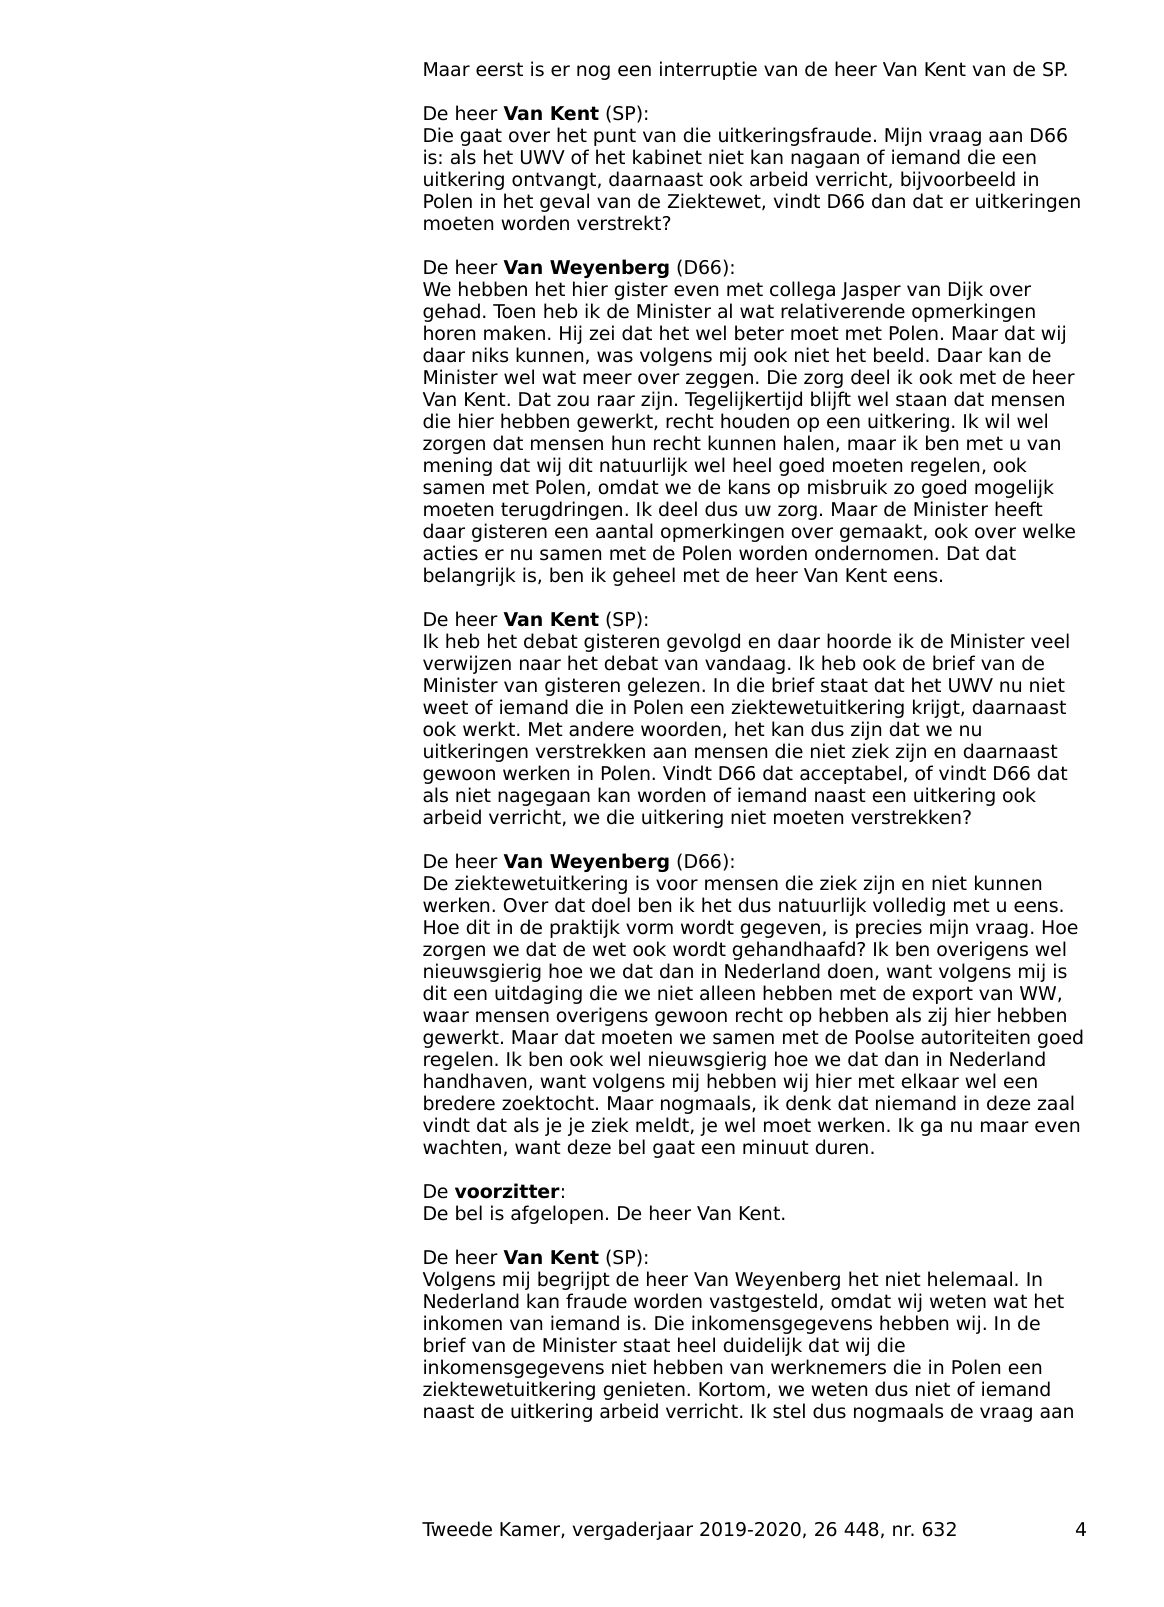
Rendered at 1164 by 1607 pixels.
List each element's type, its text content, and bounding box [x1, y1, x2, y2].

text Maar eerst is er nog een interruptie van de heer Van Kent van de SP. [422, 59, 1087, 81]
text Die gaat over het punt van die uitkeringsfraude. Mijn vraag aan D66 is: als het UWV of het kabinet niet kan nagaan of iemand die een uitkering ontvangt, daarnaast ook arbeid verricht, bijvoorbeeld in Polen in het geval van de Ziektewet, vindt D66 dan dat er uitkeringen moeten worden verstrekt? [422, 125, 1087, 235]
text Ik heb het debat gisteren gevolgd en daar hoorde ik de Minister veel verwijzen naar het debat van vandaag. Ik heb ook de brief van de Minister van gisteren gelezen. In die brief staat dat het UWV nu niet weet of iemand die in Polen een ziektewetuitkering krijgt, daarnaast ook werkt. Met andere woorden, het kan dus zijn dat we nu uitkeringen verstrekken aan mensen die niet ziek zijn en daarnaast gewoon werken in Polen. Vindt D66 dat acceptabel, of vindt D66 dat als niet nagegaan kan worden of iemand naast een uitkering ook arbeid verricht, we die uitkering niet moeten verstrekken? [422, 631, 1087, 829]
text De bel is afgelopen. De heer Van Kent. [422, 1203, 1087, 1225]
text We hebben het hier gister even met collega Jasper van Dijk over gehad. Toen heb ik de Minister al wat relativerende opmerkingen horen maken. Hij zei dat het wel beter moet met Polen. Maar dat wij daar niks kunnen, was volgens mij ook niet het beeld. Daar kan de Minister wel wat meer over zeggen. Die zorg deel ik ook met de heer Van Kent. Dat zou raar zijn. Tegelijkertijd blijft wel staan dat mensen die hier hebben gewerkt, recht houden op een uitkering. Ik wil wel zorgen dat mensen hun recht kunnen halen, maar ik ben met u van mening dat wij dit natuurlijk wel heel goed moeten regelen, ook samen met Polen, omdat we de kans op misbruik zo goed mogelijk moeten terugdringen. Ik deel dus uw zorg. Maar de Minister heeft daar gisteren een aantal opmerkingen over gemaakt, ook over welke acties er nu samen met de Polen worden ondernomen. Dat dat belangrijk is, ben ik geheel met de heer Van Kent eens. [422, 279, 1087, 587]
text Volgens mij begrijpt de heer Van Weyenberg het niet helemaal. In Nederland kan fraude worden vastgesteld, omdat wij weten wat het inkomen van iemand is. Die inkomensgegevens hebben wij. In de brief van de Minister staat heel duidelijk dat wij die inkomensgegevens niet hebben van werknemers die in Polen een ziektewetuitkering genieten. Kortom, we weten dus niet of iemand naast de uitkering arbeid verricht. Ik stel dus nogmaals de vraag aan [422, 1269, 1087, 1423]
text De voorzitter: [422, 1181, 1087, 1203]
text De heer Van Weyenberg (D66): [422, 257, 1087, 279]
text De ziektewetuitkering is voor mensen die ziek zijn en niet kunnen werken. Over dat doel ben ik het dus natuurlijk volledig met u eens. Hoe dit in de praktijk vorm wordt gegeven, is precies mijn vraag. Hoe zorgen we dat de wet ook wordt gehandhaafd? Ik ben overigens wel nieuwsgierig hoe we dat dan in Nederland doen, want volgens mij is dit een uitdaging die we niet alleen hebben met de export van WW, waar mensen overigens gewoon recht op hebben als zij hier hebben gewerkt. Maar dat moeten we samen met de Poolse autoriteiten goed regelen. Ik ben ook wel nieuwsgierig hoe we dat dan in Nederland handhaven, want volgens mij hebben wij hier met elkaar wel een bredere zoektocht. Maar nogmaals, ik denk dat niemand in deze zaal vindt dat als je je ziek meldt, je wel moet werken. Ik ga nu maar even wachten, want deze bel gaat een minuut duren. [422, 873, 1087, 1159]
text De heer Van Weyenberg (D66): [422, 851, 1087, 873]
text De heer Van Kent (SP): [422, 1247, 1087, 1269]
text De heer Van Kent (SP): [422, 103, 1087, 125]
text De heer Van Kent (SP): [422, 609, 1087, 631]
